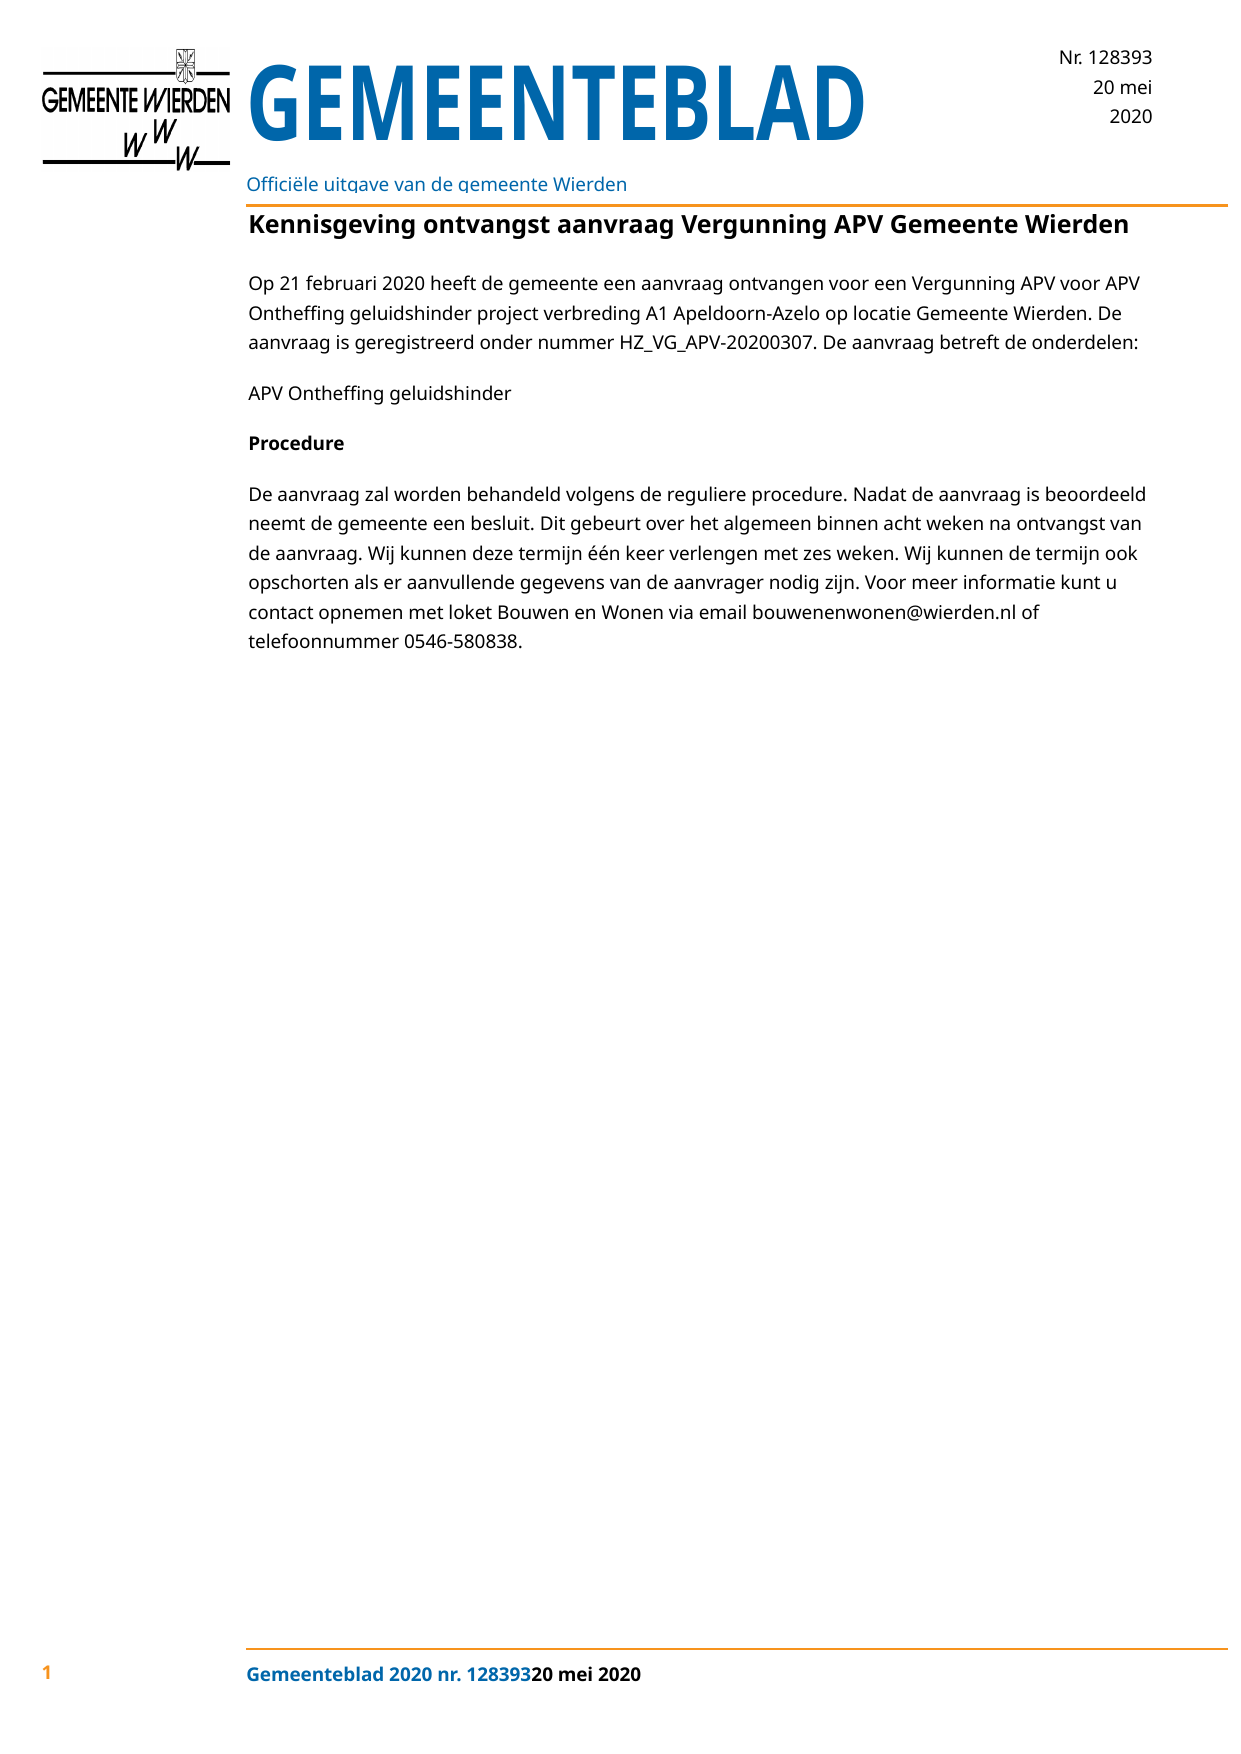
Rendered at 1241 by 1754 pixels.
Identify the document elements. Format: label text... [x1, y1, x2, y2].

text APV Ontheffing geluidshinder [248, 380, 1152, 406]
text Op 21 februari 2020 heeft de gemeente een aanvraag ontvangen voor een Vergunning APV voor APV Ontheffing geluidshinder project verbreding A1 Apeldoorn-Azelo op locatie Gemeente Wierden. De aanvraag is geregistreerd onder nummer HZ_VG_APV-20200307. De aanvraag betreft de onderdelen: [248, 270, 1152, 355]
picture [41, 47, 231, 172]
text Kennisgeving ontvangst aanvraag Vergunning APV Gemeente Wierden [248, 207, 1152, 241]
text De aanvraag zal worden behandeld volgens de reguliere procedure. Nadat de aanvraag is beoordeeld neemt de gemeente een besluit. Dit gebeurt over het algemeen binnen acht weken na ontvangst van de aanvraag. Wij kunnen deze termijn één keer verlengen met zes weken. Wij kunnen de termijn ook opschorten als er aanvullende gegevens van de aanvrager nodig zijn. Voor meer informatie kunt u contact opnemen met loket Bouwen en Wonen via email bouwenenwonen@wierden.nl of telefoonnummer 0546-580838. [248, 481, 1152, 654]
text Procedure [248, 430, 1152, 456]
